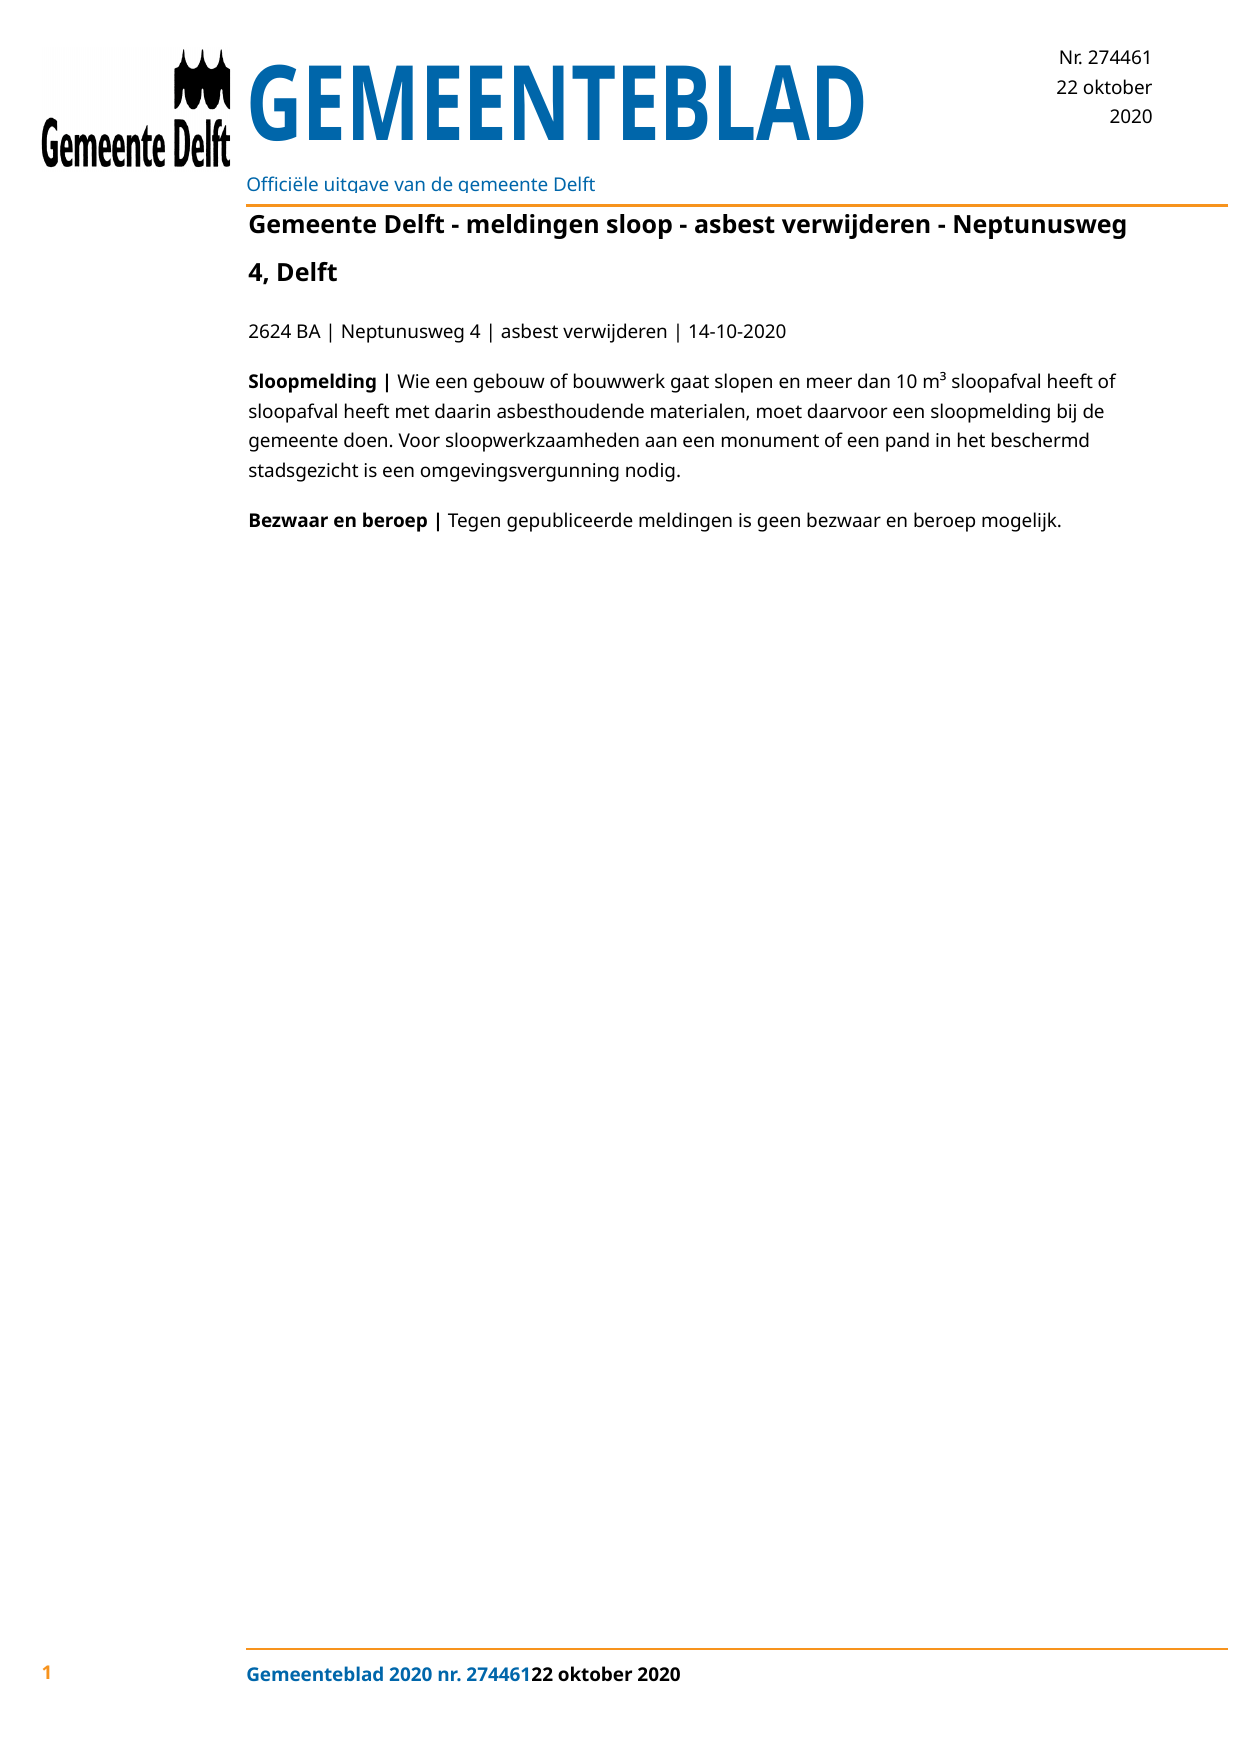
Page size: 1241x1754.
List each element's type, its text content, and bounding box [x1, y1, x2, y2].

text Sloopmelding | Wie een gebouw of bouwwerk gaat slopen en meer dan 10 m³ sloopafval heeft of sloopafval heeft met daarin asbesthoudende materialen, moet daarvoor een sloopmelding bij de gemeente doen. Voor sloopwerkzaamheden aan een monument of een pand in het beschermd stadsgezicht is een omgevingsvergunning nodig. [248, 368, 1152, 483]
text 2624 BA | Neptunusweg 4 | asbest verwijderen | 14-10-2020 [248, 318, 1152, 344]
text Gemeente Delft - meldingen sloop - asbest verwijderen - Neptunusweg 4, Delft [248, 207, 1152, 288]
picture [41, 47, 231, 172]
text Bezwaar en beroep | Tegen gepubliceerde meldingen is geen bezwaar en beroep mogelijk. [248, 507, 1152, 533]
